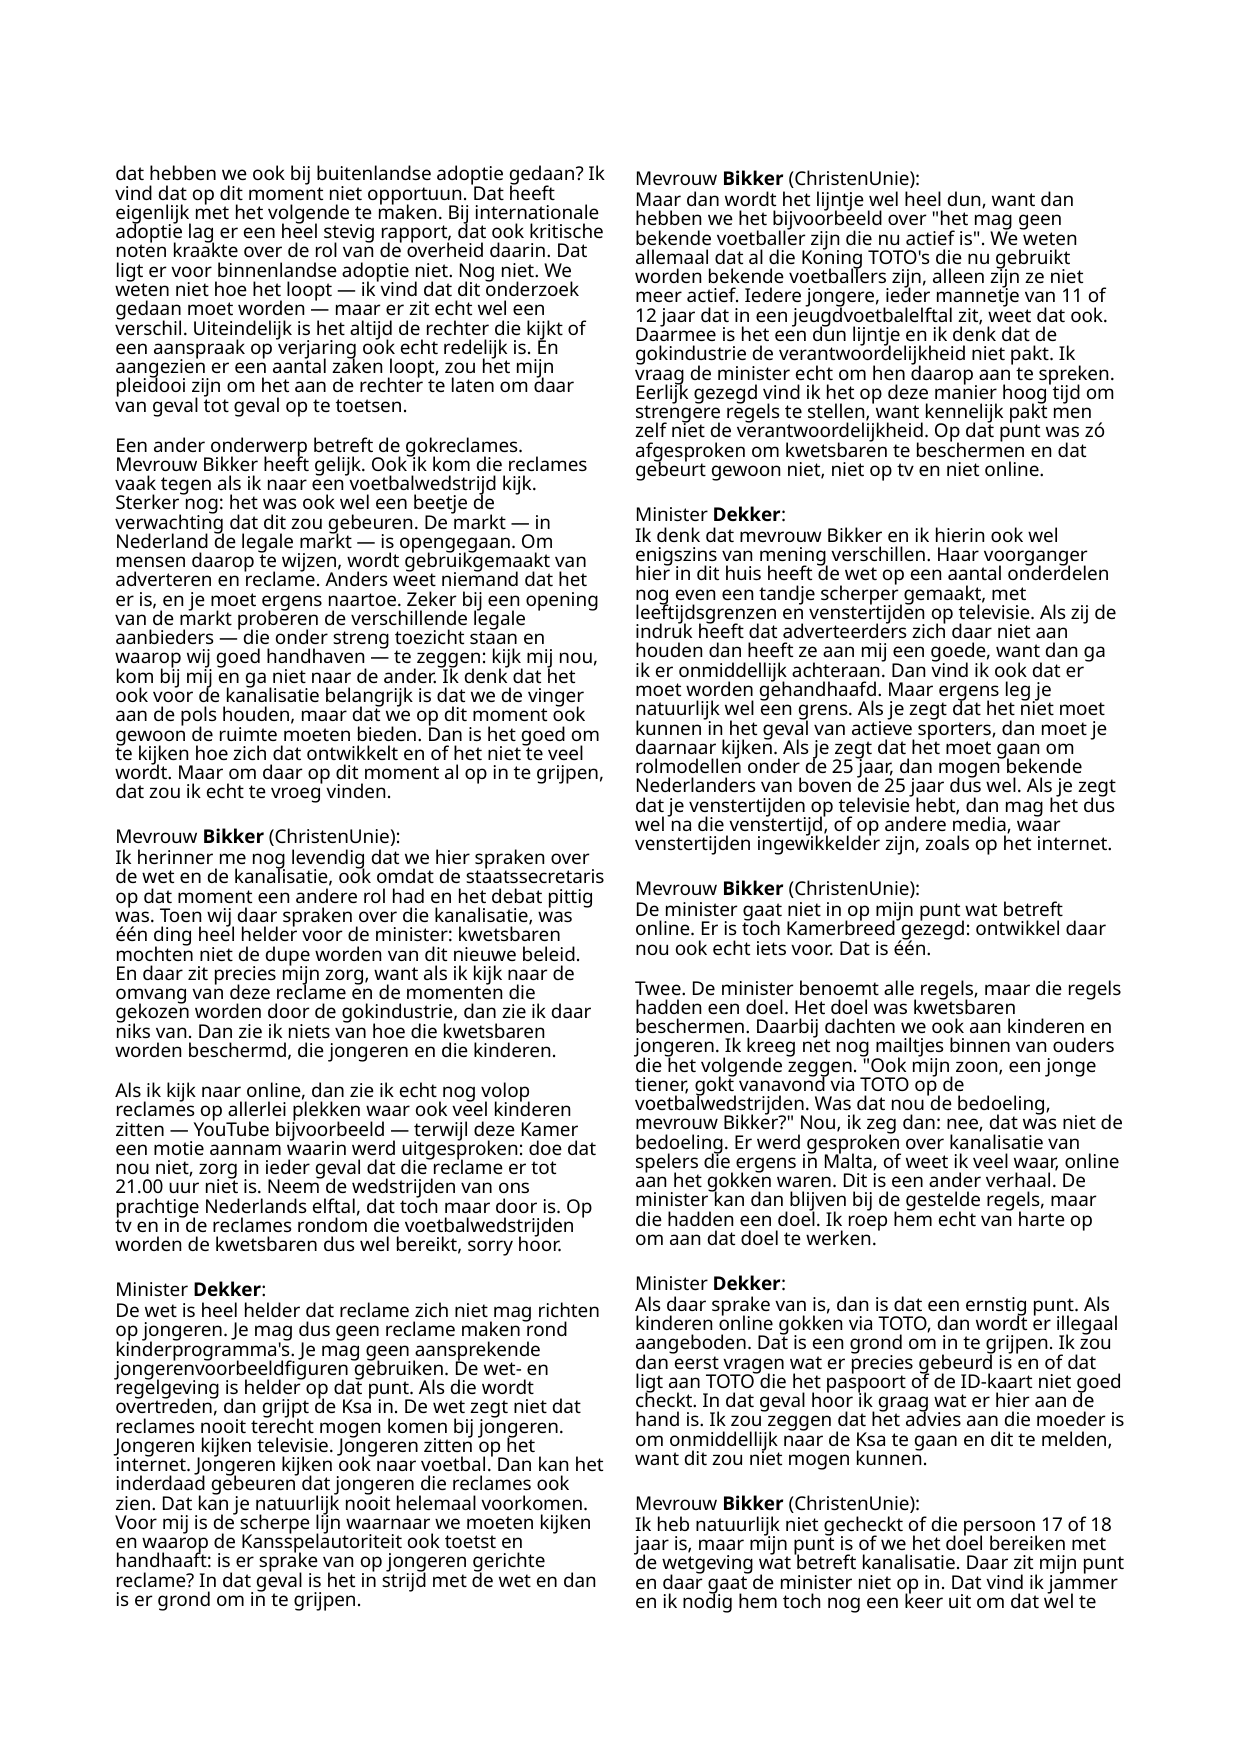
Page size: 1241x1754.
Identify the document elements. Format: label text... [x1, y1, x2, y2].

text Minister Dekker: [115, 1276, 605, 1302]
text Een ander onderwerp betreft de gokreclames. Mevrouw Bikker heeft gelijk. Ook ik kom die reclames vaak tegen als ik naar een voetbalwedstrijd kijk. Sterker nog: het was ook wel een beetje de verwachting dat dit zou gebeuren. De markt — in Nederland de legale markt — is opengegaan. Om mensen daarop te wijzen, wordt gebruikgemaakt van adverteren en reclame. Anders weet niemand dat het er is, en je moet ergens naartoe. Zeker bij een opening van de markt proberen de verschillende legale aanbieders — die onder streng toezicht staan en waarop wij goed handhaven — te zeggen: kijk mij nou, kom bij mij en ga niet naar de ander. Ik denk dat het ook voor de kanalisatie belangrijk is dat we de vinger aan de pols houden, maar dat we op dit moment ook gewoon de ruimte moeten bieden. Dan is het goed om te kijken hoe zich dat ontwikkelt en of het niet te veel wordt. Maar om daar op dit moment al op in te grijpen, dat zou ik echt te vroeg vinden. [115, 437, 605, 803]
text De wet is heel helder dat reclame zich niet mag richten op jongeren. Je mag dus geen reclame maken rond kinderprogramma's. Je mag geen aansprekende jongerenvoorbeeldfiguren gebruiken. De wet- en regelgeving is helder op dat punt. Als die wordt overtreden, dan grijpt de Ksa in. De wet zegt niet dat reclames nooit terecht mogen komen bij jongeren. Jongeren kijken televisie. Jongeren zitten op het internet. Jongeren kijken ook naar voetbal. Dan kan het inderdaad gebeuren dat jongeren die reclames ook zien. Dat kan je natuurlijk nooit helemaal voorkomen. Voor mij is de scherpe lijn waarnaar we moeten kijken en waarop de Kansspelautoriteit ook toetst en handhaaft: is er sprake van op jongeren gerichte reclame? In dat geval is het in strijd met de wet en dan is er grond om in te grijpen. [115, 1302, 605, 1610]
text Mevrouw Bikker (ChristenUnie): [635, 1490, 1125, 1516]
text dat hebben we ook bij buitenlandse adoptie gedaan? Ik vind dat op dit moment niet opportuun. Dat heeft eigenlijk met het volgende te maken. Bij internationale adoptie lag er een heel stevig rapport, dat ook kritische noten kraakte over de rol van de overheid daarin. Dat ligt er voor binnenlandse adoptie niet. Nog niet. We weten niet hoe het loopt — ik vind dat dit onderzoek gedaan moet worden — maar er zit echt wel een verschil. Uiteindelijk is het altijd de rechter die kijkt of een aanspraak op verjaring ook echt redelijk is. En aangezien er een aantal zaken loopt, zou het mijn pleidooi zijn om het aan de rechter te laten om daar van geval tot geval op te toetsen. [115, 165, 605, 416]
text Mevrouw Bikker (ChristenUnie): [635, 875, 1125, 901]
text Ik denk dat mevrouw Bikker en ik hierin ook wel enigszins van mening verschillen. Haar voorganger hier in dit huis heeft de wet op een aantal onderdelen nog even een tandje scherper gemaakt, met leeftijdsgrenzen en venstertijden op televisie. Als zij de indruk heeft dat adverteerders zich daar niet aan houden dan heeft ze aan mij een goede, want dan ga ik er onmiddellijk achteraan. Dan vind ik ook dat er moet worden gehandhaafd. Maar ergens leg je natuurlijk wel een grens. Als je zegt dat het niet moet kunnen in het geval van actieve sporters, dan moet je daarnaar kijken. Als je zegt dat het moet gaan om rolmodellen onder de 25 jaar, dan mogen bekende Nederlanders van boven de 25 jaar dus wel. Als je zegt dat je venstertijden op televisie hebt, dan mag het dus wel na die venstertijd, of op andere media, waar venstertijden ingewikkelder zijn, zoals op het internet. [635, 527, 1125, 854]
text Mevrouw Bikker (ChristenUnie): [115, 823, 605, 849]
text Minister Dekker: [635, 501, 1125, 527]
text De minister gaat niet in op mijn punt wat betreft online. Er is toch Kamerbreed gezegd: ontwikkel daar nou ook echt iets voor. Dat is één. [635, 901, 1125, 959]
text Ik herinner me nog levendig dat we hier spraken over de wet en de kanalisatie, ook omdat de staatssecretaris op dat moment een andere rol had en het debat pittig was. Toen wij daar spraken over die kanalisatie, was één ding heel helder voor de minister: kwetsbaren mochten niet de dupe worden van dit nieuwe beleid. En daar zit precies mijn zorg, want als ik kijk naar de omvang van deze reclame en de momenten die gekozen worden door de gokindustrie, dan zie ik daar niks van. Dan zie ik niets van hoe die kwetsbaren worden beschermd, die jongeren en die kinderen. [115, 849, 605, 1061]
text Als daar sprake van is, dan is dat een ernstig punt. Als kinderen online gokken via TOTO, dan wordt er illegaal aangeboden. Dat is een grond om in te grijpen. Ik zou dan eerst vragen wat er precies gebeurd is en of dat ligt aan TOTO die het paspoort of de ID-kaart niet goed checkt. In dat geval hoor ik graag wat er hier aan de hand is. Ik zou zeggen dat het advies aan die moeder is om onmiddellijk naar de Ksa te gaan en dit te melden, want dit zou niet mogen kunnen. [635, 1296, 1125, 1469]
text Als ik kijk naar online, dan zie ik echt nog volop reclames op allerlei plekken waar ook veel kinderen zitten — YouTube bijvoorbeeld — terwijl deze Kamer een motie aannam waarin werd uitgesproken: doe dat nou niet, zorg in ieder geval dat die reclame er tot 21.00 uur niet is. Neem de wedstrijden van ons prachtige Nederlands elftal, dat toch maar door is. Op tv en in de reclames rondom die voetbalwedstrijden worden de kwetsbaren dus wel bereikt, sorry hoor. [115, 1082, 605, 1255]
text Ik heb natuurlijk niet gecheckt of die persoon 17 of 18 jaar is, maar mijn punt is of we het doel bereiken met de wetgeving wat betreft kanalisatie. Daar zit mijn punt en daar gaat de minister niet op in. Dat vind ik jammer en ik nodig hem toch nog een keer uit om dat wel te [635, 1516, 1125, 1612]
text Mevrouw Bikker (ChristenUnie): [635, 165, 1125, 191]
text Maar dan wordt het lijntje wel heel dun, want dan hebben we het bijvoorbeeld over "het mag geen bekende voetballer zijn die nu actief is". We weten allemaal dat al die Koning TOTO's die nu gebruikt worden bekende voetballers zijn, alleen zijn ze niet meer actief. Iedere jongere, ieder mannetje van 11 of 12 jaar dat in een jeugdvoetbalelftal zit, weet dat ook. Daarmee is het een dun lijntje en ik denk dat de gokindustrie de verantwoordelijkheid niet pakt. Ik vraag de minister echt om hen daarop aan te spreken. Eerlijk gezegd vind ik het op deze manier hoog tijd om strengere regels te stellen, want kennelijk pakt men zelf niet de verantwoordelijkheid. Op dat punt was zó afgesproken om kwetsbaren te beschermen en dat gebeurt gewoon niet, niet op tv en niet online. [635, 191, 1125, 480]
text Minister Dekker: [635, 1270, 1125, 1296]
text Twee. De minister benoemt alle regels, maar die regels hadden een doel. Het doel was kwetsbaren beschermen. Daarbij dachten we ook aan kinderen en jongeren. Ik kreeg net nog mailtjes binnen van ouders die het volgende zeggen. "Ook mijn zoon, een jonge tiener, gokt vanavond via TOTO op de voetbalwedstrijden. Was dat nou de bedoeling, mevrouw Bikker?" Nou, ik zeg dan: nee, dat was niet de bedoeling. Er werd gesproken over kanalisatie van spelers die ergens in Malta, of weet ik veel waar, online aan het gokken waren. Dit is een ander verhaal. De minister kan dan blijven bij de gestelde regels, maar die hadden een doel. Ik roep hem echt van harte op om aan dat doel te werken. [635, 979, 1125, 1249]
